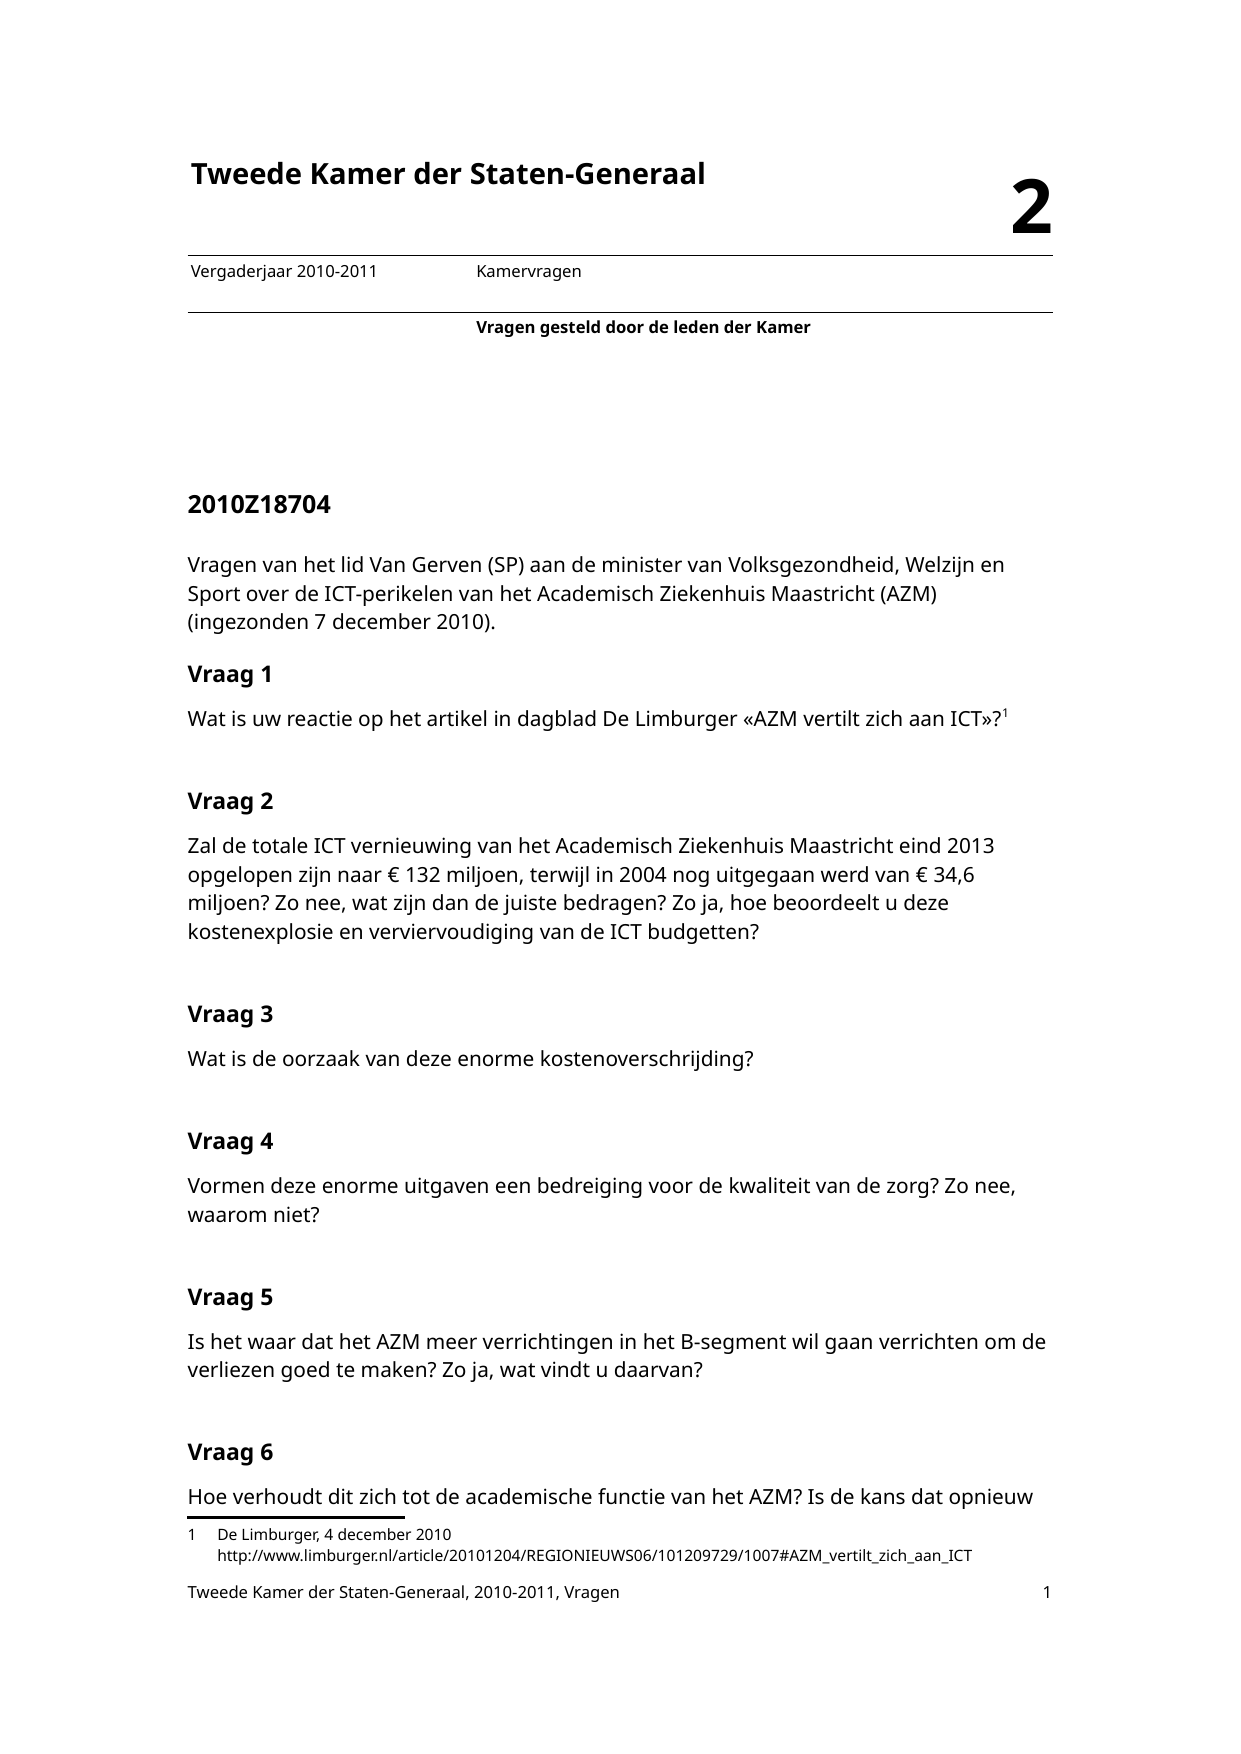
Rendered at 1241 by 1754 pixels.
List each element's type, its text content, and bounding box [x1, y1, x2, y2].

text Wat is uw reactie op het artikel in dagblad De Limburger «AZM vertilt zich aan ICT»? [187, 704, 1053, 733]
table_cell Vergaderjaar 2010-2011 [188, 256, 473, 312]
table_cell Vragen gesteld door de leden der Kamer [473, 313, 1053, 339]
table_header Tweede Kamer der Staten-Generaal [188, 150, 879, 255]
table_cell Kamervragen [473, 256, 1053, 312]
text 2010Z18704 [187, 487, 1053, 521]
text De Limburger, 4 december 2010 http://www.limburger.nl/article/20101204/REGIONIEUWS06/101209729/1007#AZM_vertilt_zich_aan_ICT [187, 1481, 1053, 1566]
subtitle Vraag 2 [187, 785, 1053, 817]
table_header 2 [880, 150, 1053, 255]
text Wat is de oorzaak van deze enorme kostenoverschrijding? [187, 1044, 1053, 1072]
table_cell [188, 313, 473, 339]
subtitle Vraag 5 [187, 1281, 1053, 1312]
subtitle Vraag 3 [187, 998, 1053, 1029]
text Zal de totale ICT vernieuwing van het Academisch Ziekenhuis Maastricht eind 2013 opgelopen zijn naar € 132 miljoen, terwijl in 2004 nog uitgegaan werd van € 34,6 miljoen? Zo nee, wat zijn dan de juiste bedragen? Zo ja, hoe beoordeelt u deze kostenexplosie en verviervoudiging van de ICT budgetten? [187, 832, 1053, 945]
subtitle Vraag 4 [187, 1125, 1053, 1156]
subtitle Vraag 1 [187, 658, 1053, 689]
text Is het waar dat het AZM meer verrichtingen in het B-segment wil gaan verrichten om de verliezen goed te maken? Zo ja, wat vindt u daarvan? [187, 1327, 1053, 1384]
text Vragen van het lid Van Gerven (SP) aan de minister van Volksgezondheid, Welzijn en Sport over de ICT-perikelen van het Academisch Ziekenhuis Maastricht (AZM) (ingezonden 7 december 2010). [187, 550, 1053, 636]
text Vormen deze enorme uitgaven een bedreiging voor de kwaliteit van de zorg? Zo nee, waarom niet? [187, 1171, 1053, 1228]
